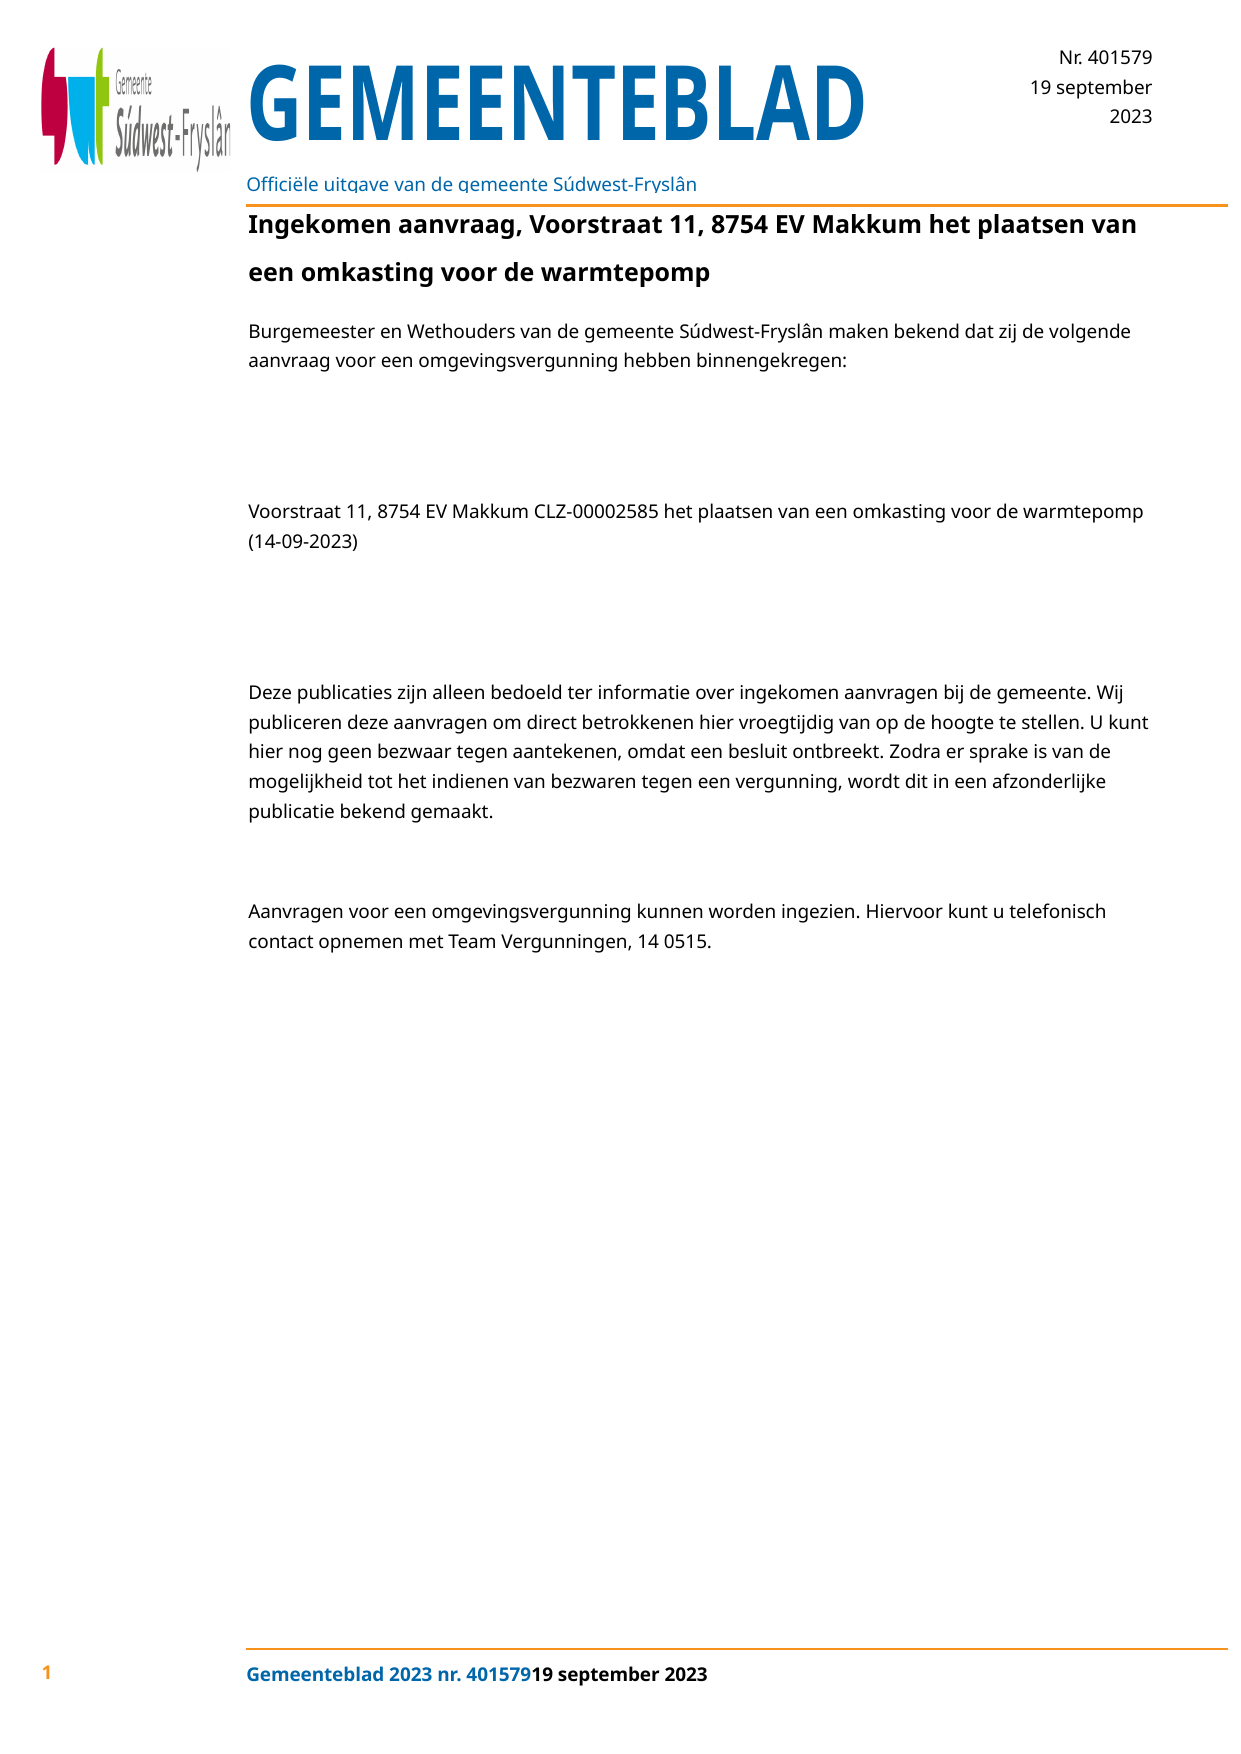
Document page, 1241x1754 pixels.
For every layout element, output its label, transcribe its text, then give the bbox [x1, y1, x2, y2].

text Deze publicaties zijn alleen bedoeld ter informatie over ingekomen aanvragen bij de gemeente. Wij publiceren deze aanvragen om direct betrokkenen hier vroegtijdig van op de hoogte te stellen. U kunt hier nog geen bezwaar tegen aantekenen, omdat een besluit ontbreekt. Zodra er sprake is van de mogelijkheid tot het indienen van bezwaren tegen een vergunning, wordt dit in een afzonderlijke publicatie bekend gemaakt. [248, 679, 1152, 824]
text Burgemeester en Wethouders van de gemeente Súdwest-Fryslân maken bekend dat zij de volgende aanvraag voor een omgevingsvergunning hebben binnengekregen: [248, 318, 1152, 373]
text Ingekomen aanvraag, Voorstraat 11, 8754 EV Makkum het plaatsen van een omkasting voor de warmtepomp [248, 207, 1152, 288]
text Aanvragen voor een omgevingsvergunning kunnen worden ingezien. Hiervoor kunt u telefonisch contact opnemen met Team Vergunningen, 14 0515. [248, 899, 1152, 954]
picture [41, 47, 231, 172]
text Voorstraat 11, 8754 EV Makkum CLZ-00002585 het plaatsen van een omkasting voor de warmtepomp (14-09-2023) [248, 499, 1152, 554]
